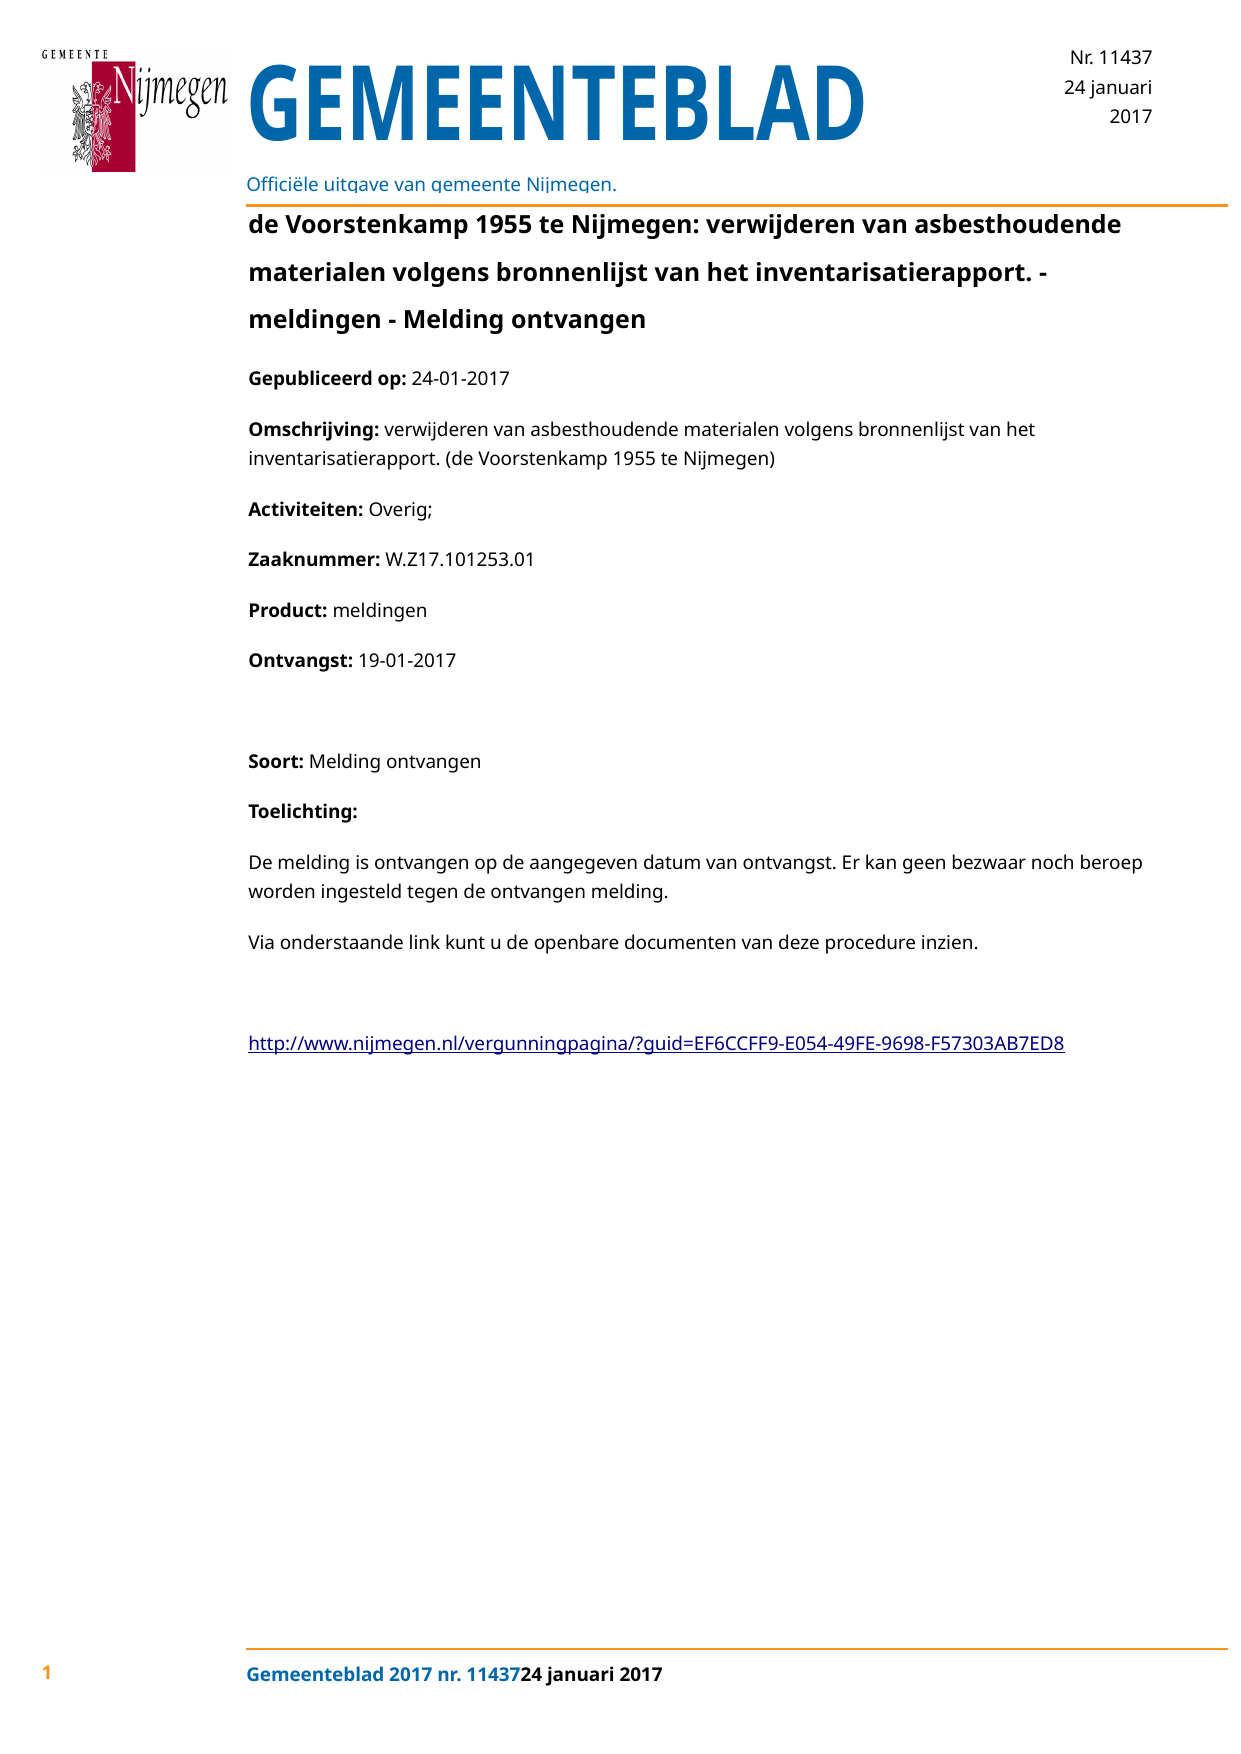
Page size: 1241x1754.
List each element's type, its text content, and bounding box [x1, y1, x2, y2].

text Zaaknummer: W.Z17.101253.01 [248, 546, 1152, 572]
text Product: meldingen [248, 597, 1152, 622]
text Toelichting: [248, 798, 1152, 824]
picture [41, 47, 231, 172]
text Gepubliceerd op: 24-01-2017 [248, 366, 1152, 391]
text De melding is ontvangen op de aangegeven datum van ontvangst. Er kan geen bezwaar noch beroep worden ingesteld tegen de ontvangen melding. [248, 849, 1152, 904]
text Soort: Melding ontvangen [248, 748, 1152, 774]
text Activiteiten: Overig; [248, 496, 1152, 522]
text Via onderstaande link kunt u de openbare documenten van deze procedure inzien. [248, 929, 1152, 954]
text Omschrijving: verwijderen van asbesthoudende materialen volgens bronnenlijst van het inventarisatierapport. (de Voorstenkamp 1955 te Nijmegen) [248, 416, 1152, 471]
text de Voorstenkamp 1955 te Nijmegen: verwijderen van asbesthoudende materialen volgens bronnenlijst van het inventarisatierapport. - meldingen - Melding ontvangen [248, 207, 1152, 336]
text Ontvangst: 19-01-2017 [248, 647, 1152, 673]
text http://www.nijmegen.nl/vergunningpagina/?guid=EF6CCFF9-E054-49FE-9698-F57303AB7ED8 [248, 1030, 1152, 1055]
